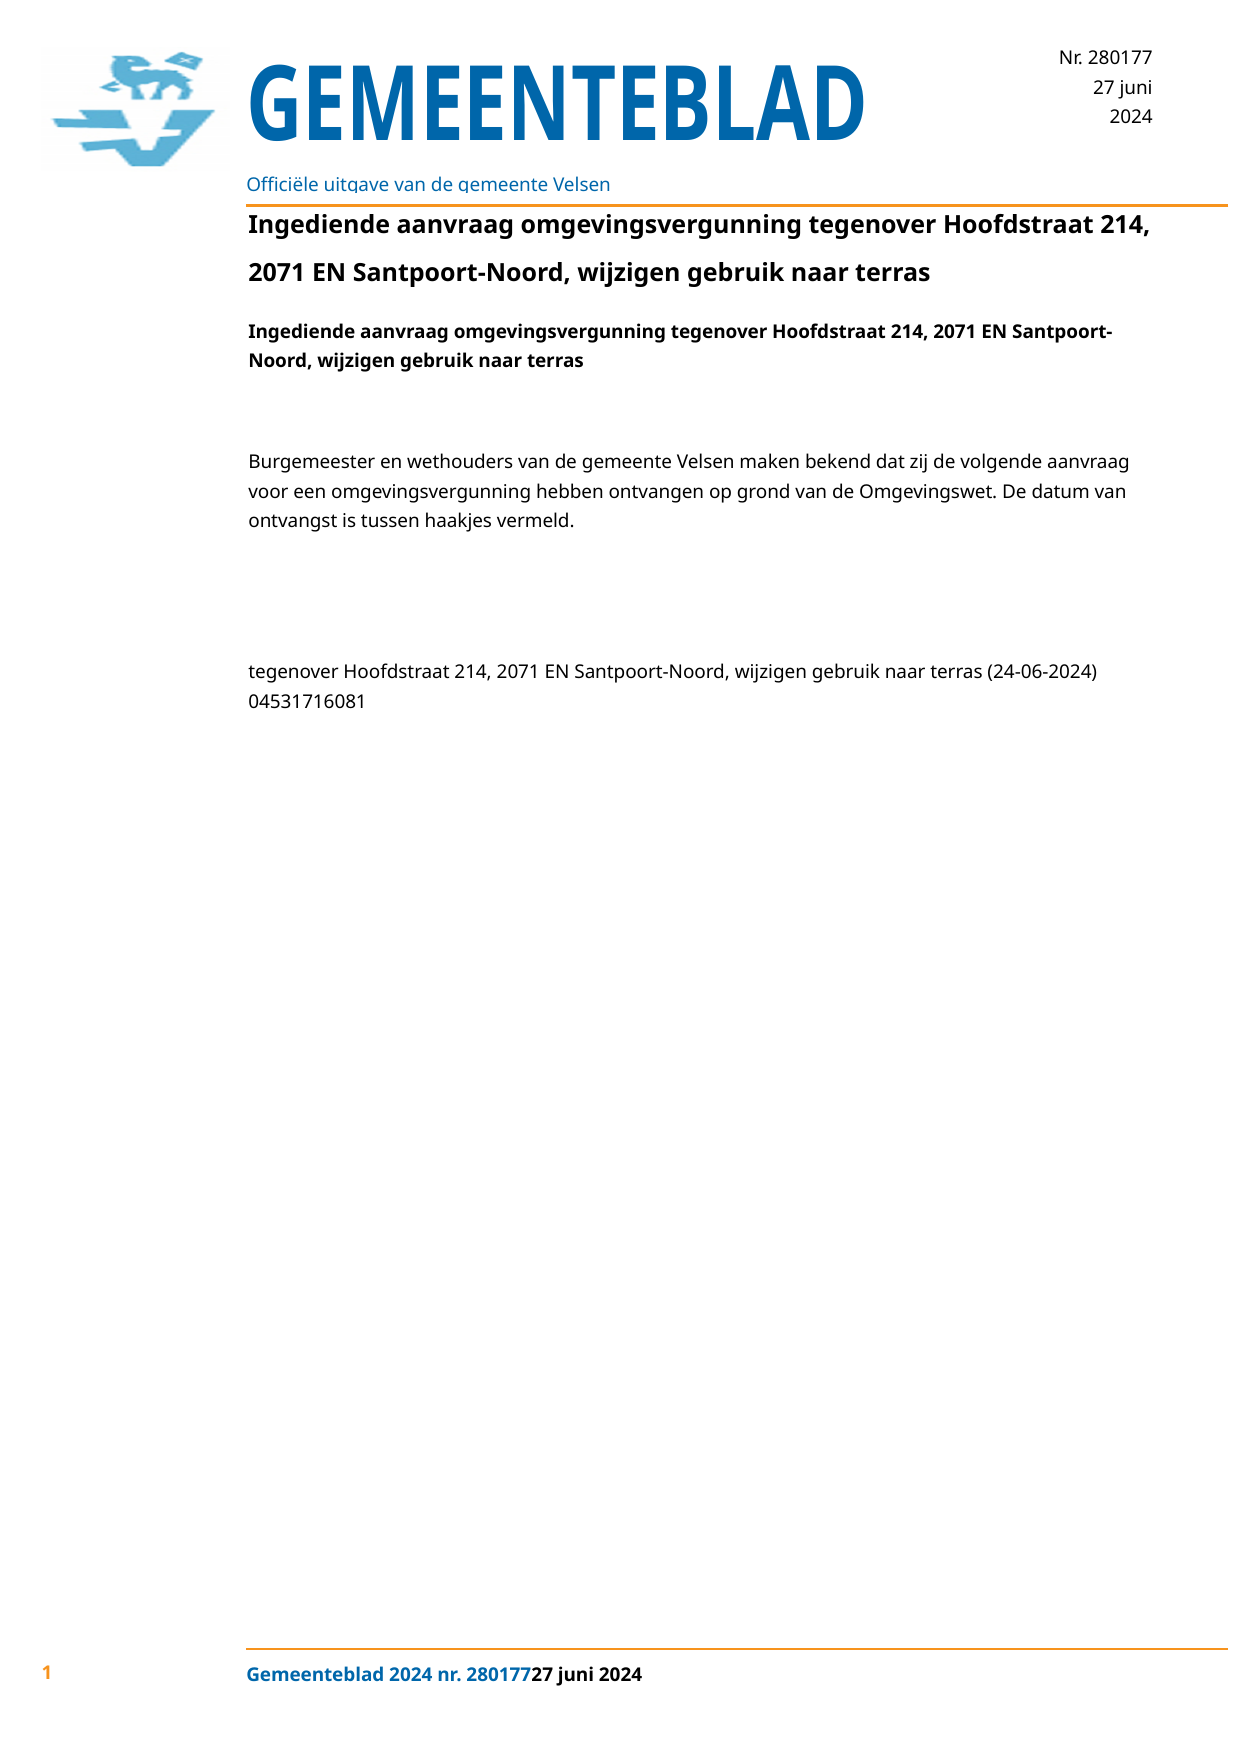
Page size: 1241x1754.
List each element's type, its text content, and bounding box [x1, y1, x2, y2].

text Ingediende aanvraag omgevingsvergunning tegenover Hoofdstraat 214, 2071 EN Santpoort-Noord, wijzigen gebruik naar terras [248, 207, 1152, 288]
picture [41, 47, 231, 172]
text Ingediende aanvraag omgevingsvergunning tegenover Hoofdstraat 214, 2071 EN Santpoort-Noord, wijzigen gebruik naar terras [248, 318, 1152, 373]
text Burgemeester en wethouders van de gemeente Velsen maken bekend dat zij de volgende aanvraag voor een omgevingsvergunning hebben ontvangen op grond van de Omgevingswet. De datum van ontvangst is tussen haakjes vermeld. [248, 448, 1152, 533]
text tegenover Hoofdstraat 214, 2071 EN Santpoort-Noord, wijzigen gebruik naar terras (24-06-2024) 04531716081 [248, 659, 1152, 714]
